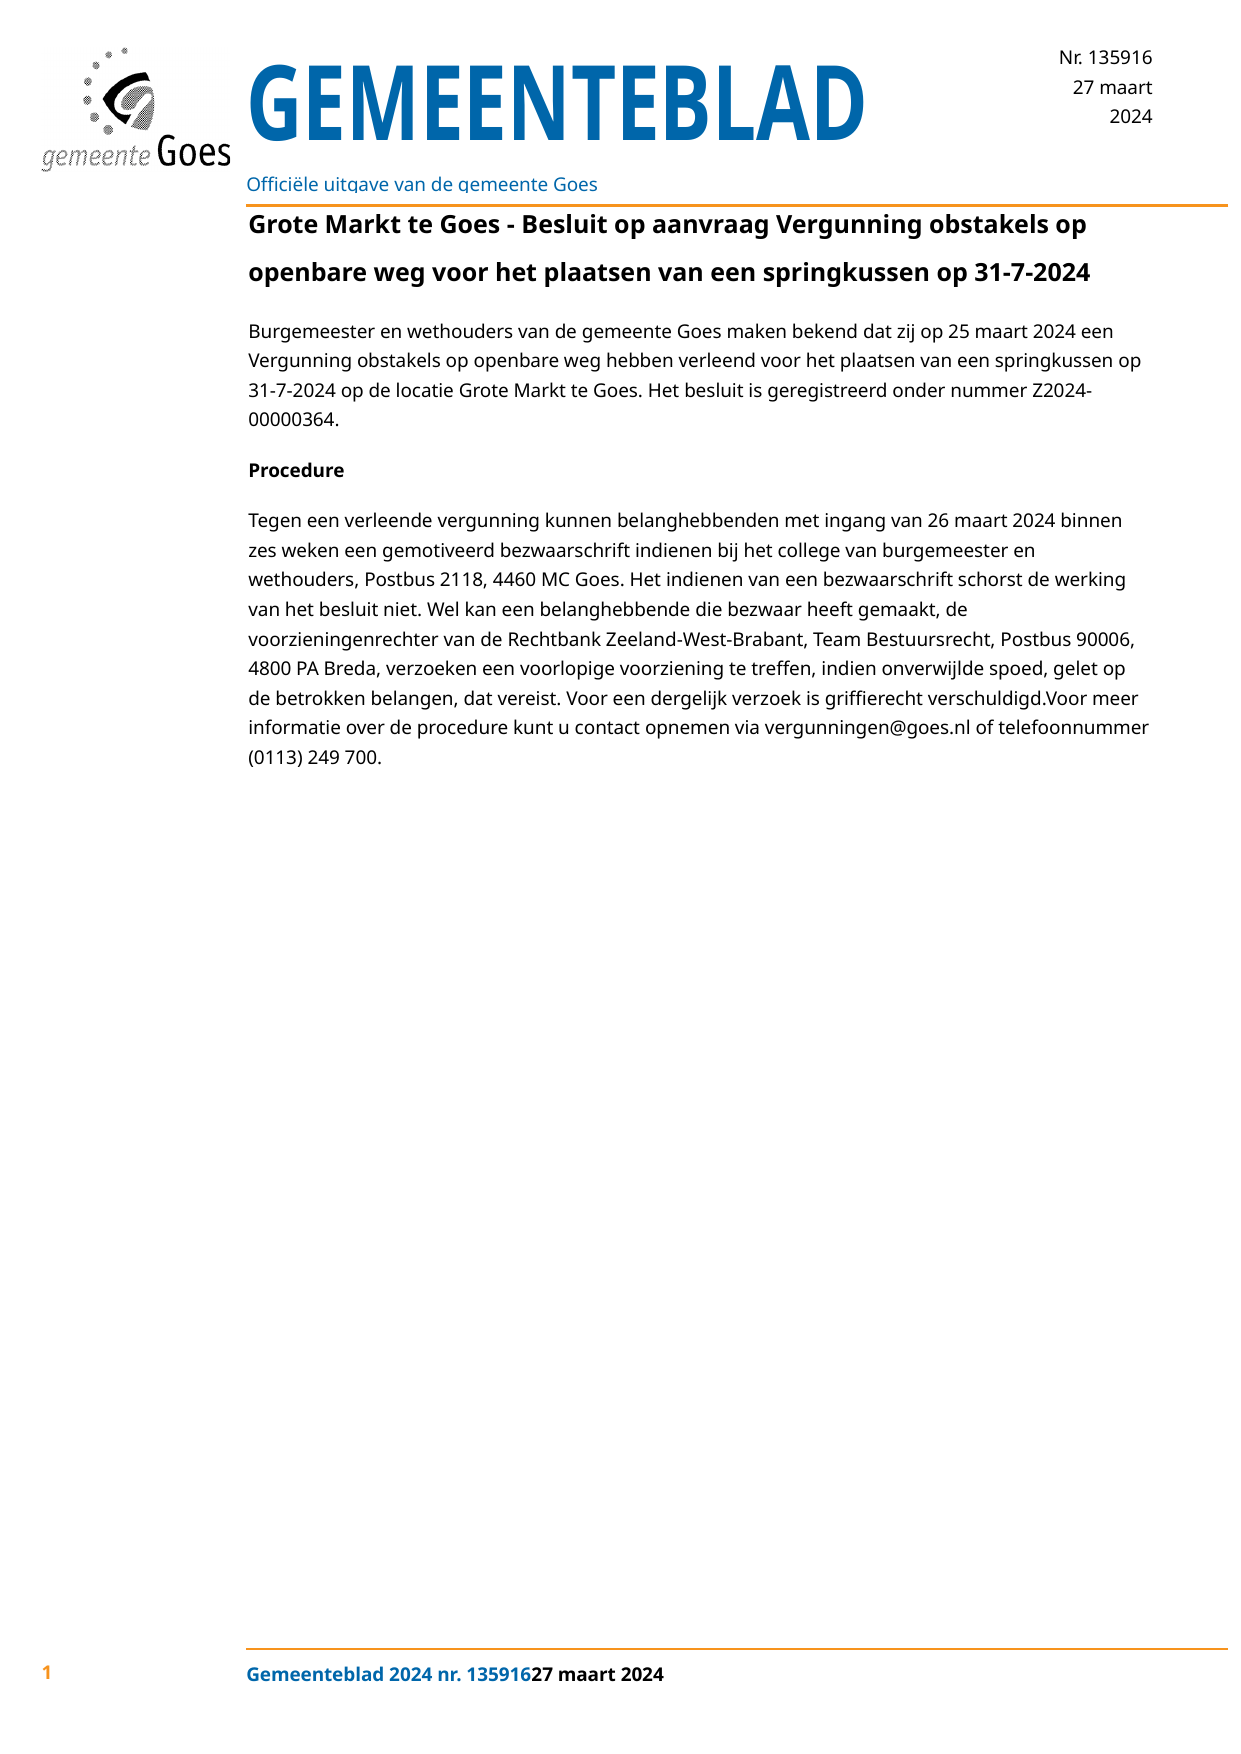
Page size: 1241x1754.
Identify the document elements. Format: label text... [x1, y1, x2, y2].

picture [41, 47, 231, 172]
text Burgemeester en wethouders van de gemeente Goes maken bekend dat zij op 25 maart 2024 een Vergunning obstakels op openbare weg hebben verleend voor het plaatsen van een springkussen op 31-7-2024 op de locatie Grote Markt te Goes. Het besluit is geregistreerd onder nummer Z2024-00000364. [248, 318, 1152, 432]
text Grote Markt te Goes - Besluit op aanvraag Vergunning obstakels op openbare weg voor het plaatsen van een springkussen op 31-7-2024 [248, 207, 1152, 288]
text Tegen een verleende vergunning kunnen belanghebbenden met ingang van 26 maart 2024 binnen zes weken een gemotiveerd bezwaarschrift indienen bij het college van burgemeester en wethouders, Postbus 2118, 4460 MC Goes. Het indienen van een bezwaarschrift schorst de werking van het besluit niet. Wel kan een belanghebbende die bezwaar heeft gemaakt, de voorzieningenrechter van de Rechtbank Zeeland-West-Brabant, Team Bestuursrecht, Postbus 90006, 4800 PA Breda, verzoeken een voorlopige voorziening te treffen, indien onverwijlde spoed, gelet op de betrokken belangen, dat vereist. Voor een dergelijk verzoek is griffierecht verschuldigd.Voor meer informatie over de procedure kunt u contact opnemen via vergunningen@goes.nl of telefoonnummer (0113) 249 700. [248, 507, 1152, 770]
text Procedure [248, 457, 1152, 483]
